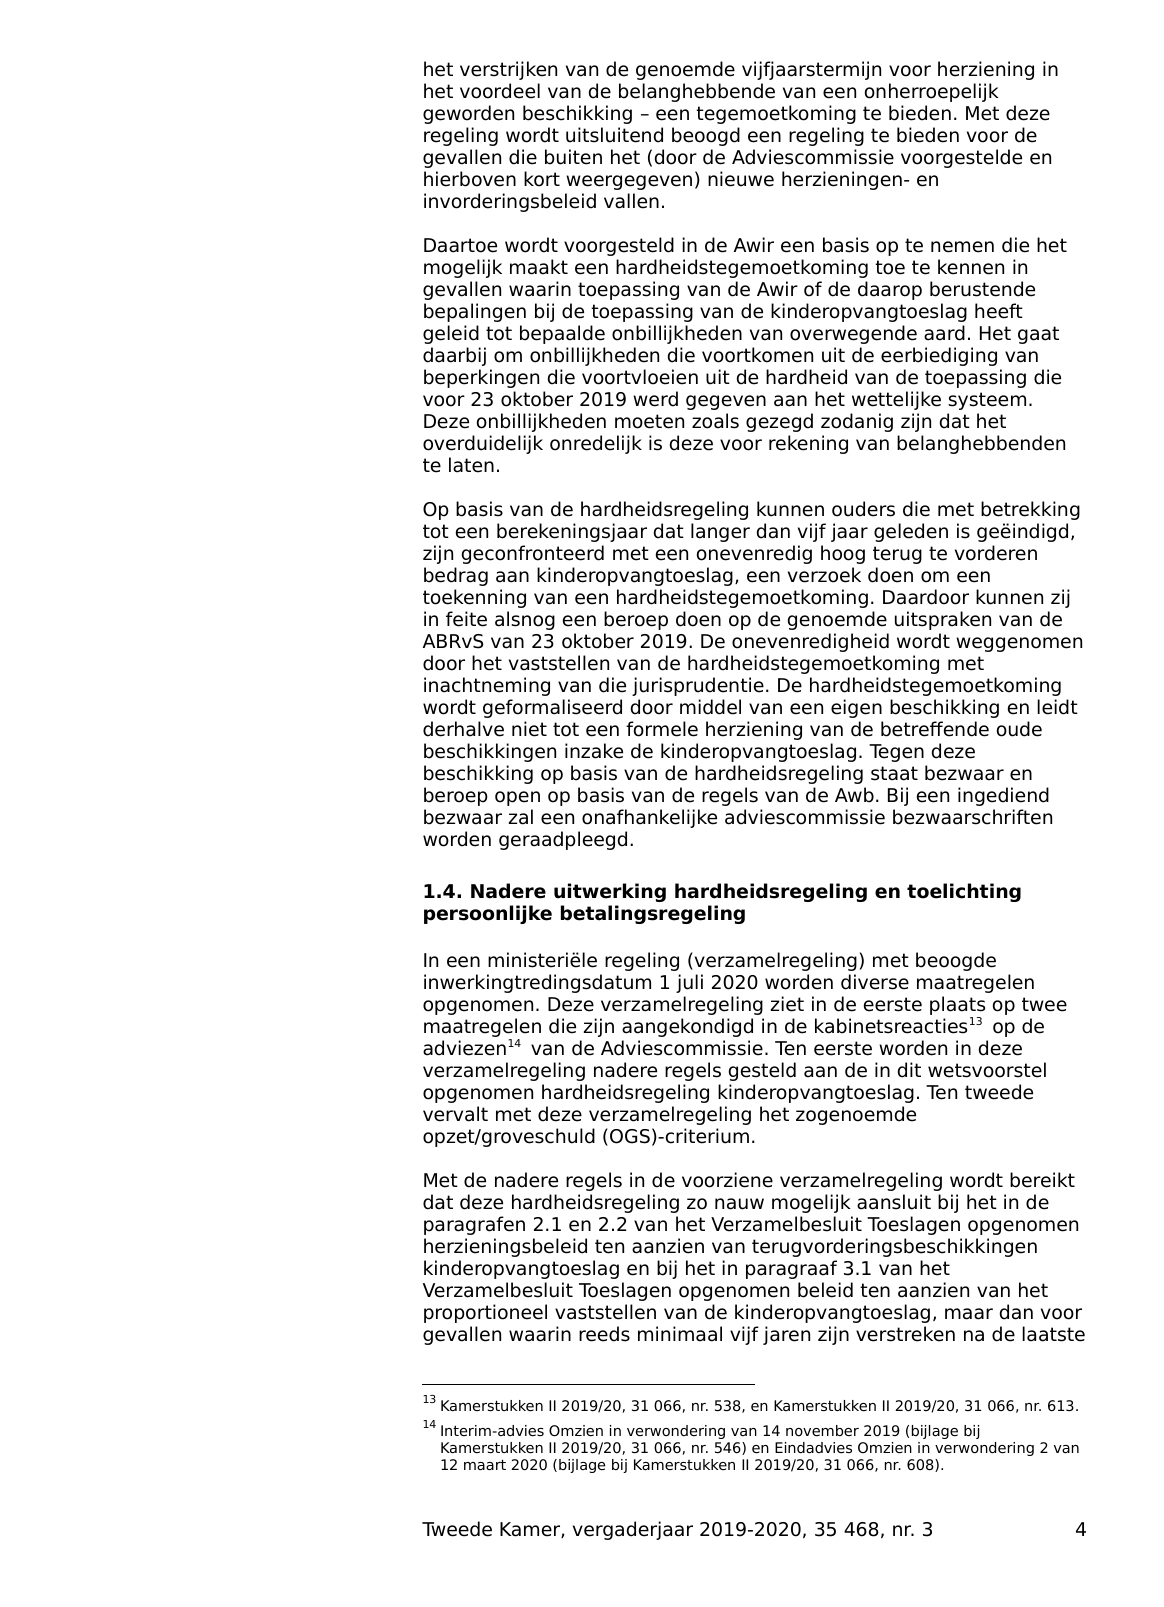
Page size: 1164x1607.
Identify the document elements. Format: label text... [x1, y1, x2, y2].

text Daartoe wordt voorgesteld in de Awir een basis op te nemen die het mogelijk maakt een hardheidstegemoetkoming toe te kennen in gevallen waarin toepassing van de Awir of de daarop berustende bepalingen bij de toepassing van de kinderopvangtoeslag heeft geleid tot bepaalde onbillijkheden van overwegende aard. Het gaat daarbij om onbillijkheden die voortkomen uit de eerbiediging van beperkingen die voortvloeien uit de hardheid van de toepassing die voor 23 oktober 2019 werd gegeven aan het wettelijke systeem. Deze onbillijkheden moeten zoals gezegd zodanig zijn dat het overduidelijk onredelijk is deze voor rekening van belanghebbenden te laten. [422, 235, 1087, 477]
subtitle 1.4. Nadere uitwerking hardheidsregeling en toelichting persoonlijke betalingsregeling [422, 881, 1087, 925]
text het verstrijken van de genoemde vijfjaarstermijn voor herziening in het voordeel van de belanghebbende van een onherroepelijk geworden beschikking – een tegemoetkoming te bieden. Met deze regeling wordt uitsluitend beoogd een regeling te bieden voor de gevallen die buiten het (door de Adviescommissie voorgestelde en hierboven kort weergegeven) nieuwe herzieningen- en invorderingsbeleid vallen. [422, 59, 1087, 213]
text Kamerstukken II 2019/20, 31 066, nr. 538, en Kamerstukken II 2019/20, 31 066, nr. 613. [422, 1393, 1087, 1416]
text Met de nadere regels in de voorziene verzamelregeling wordt bereikt dat deze hardheidsregeling zo nauw mogelijk aansluit bij het in de paragrafen 2.1 en 2.2 van het Verzamelbesluit Toeslagen opgenomen herzieningsbeleid ten aanzien van terugvorderingsbeschikkingen kinderopvangtoeslag en bij het in paragraaf 3.1 van het Verzamelbesluit Toeslagen opgenomen beleid ten aanzien van het proportioneel vaststellen van de kinderopvangtoeslag, maar dan voor gevallen waarin reeds minimaal vijf jaren zijn verstreken na de laatste [422, 1170, 1087, 1346]
text Op basis van de hardheidsregeling kunnen ouders die met betrekking tot een berekeningsjaar dat langer dan vijf jaar geleden is geëindigd, zijn geconfronteerd met een onevenredig hoog terug te vorderen bedrag aan kinderopvangtoeslag, een verzoek doen om een toekenning van een hardheidstegemoetkoming. Daardoor kunnen zij in feite alsnog een beroep doen op de genoemde uitspraken van de ABRvS van 23 oktober 2019. De onevenredigheid wordt weggenomen door het vaststellen van de hardheidstegemoetkoming met inachtneming van die jurisprudentie. De hardheidstegemoetkoming wordt geformaliseerd door middel van een eigen beschikking en leidt derhalve niet tot een formele herziening van de betreffende oude beschikkingen inzake de kinderopvangtoeslag. Tegen deze beschikking op basis van de hardheidsregeling staat bezwaar en beroep open op basis van de regels van de Awb. Bij een ingediend bezwaar zal een onafhankelijke adviescommissie bezwaarschriften worden geraadpleegd. [422, 499, 1087, 851]
text Interim-advies Omzien in verwondering van 14 november 2019 (bijlage bij Kamerstukken II 2019/20, 31 066, nr. 546) en Eindadvies Omzien in verwondering 2 van 12 maart 2020 (bijlage bij Kamerstukken II 2019/20, 31 066, nr. 608). [422, 1418, 1087, 1474]
text In een ministeriële regeling (verzamelregeling) met beoogde inwerkingtredingsdatum 1 juli 2020 worden diverse maatregelen opgenomen. Deze verzamelregeling ziet in de eerste plaats op twee maatregelen die zijn aangekondigd in de kabinetsreacties op de adviezen van de Adviescommissie. Ten eerste worden in deze verzamelregeling nadere regels gesteld aan de in dit wetsvoorstel opgenomen hardheidsregeling kinderopvangtoeslag. Ten tweede vervalt met deze verzamelregeling het zogenoemde opzet/groveschuld (OGS)-criterium. [422, 950, 1087, 1147]
